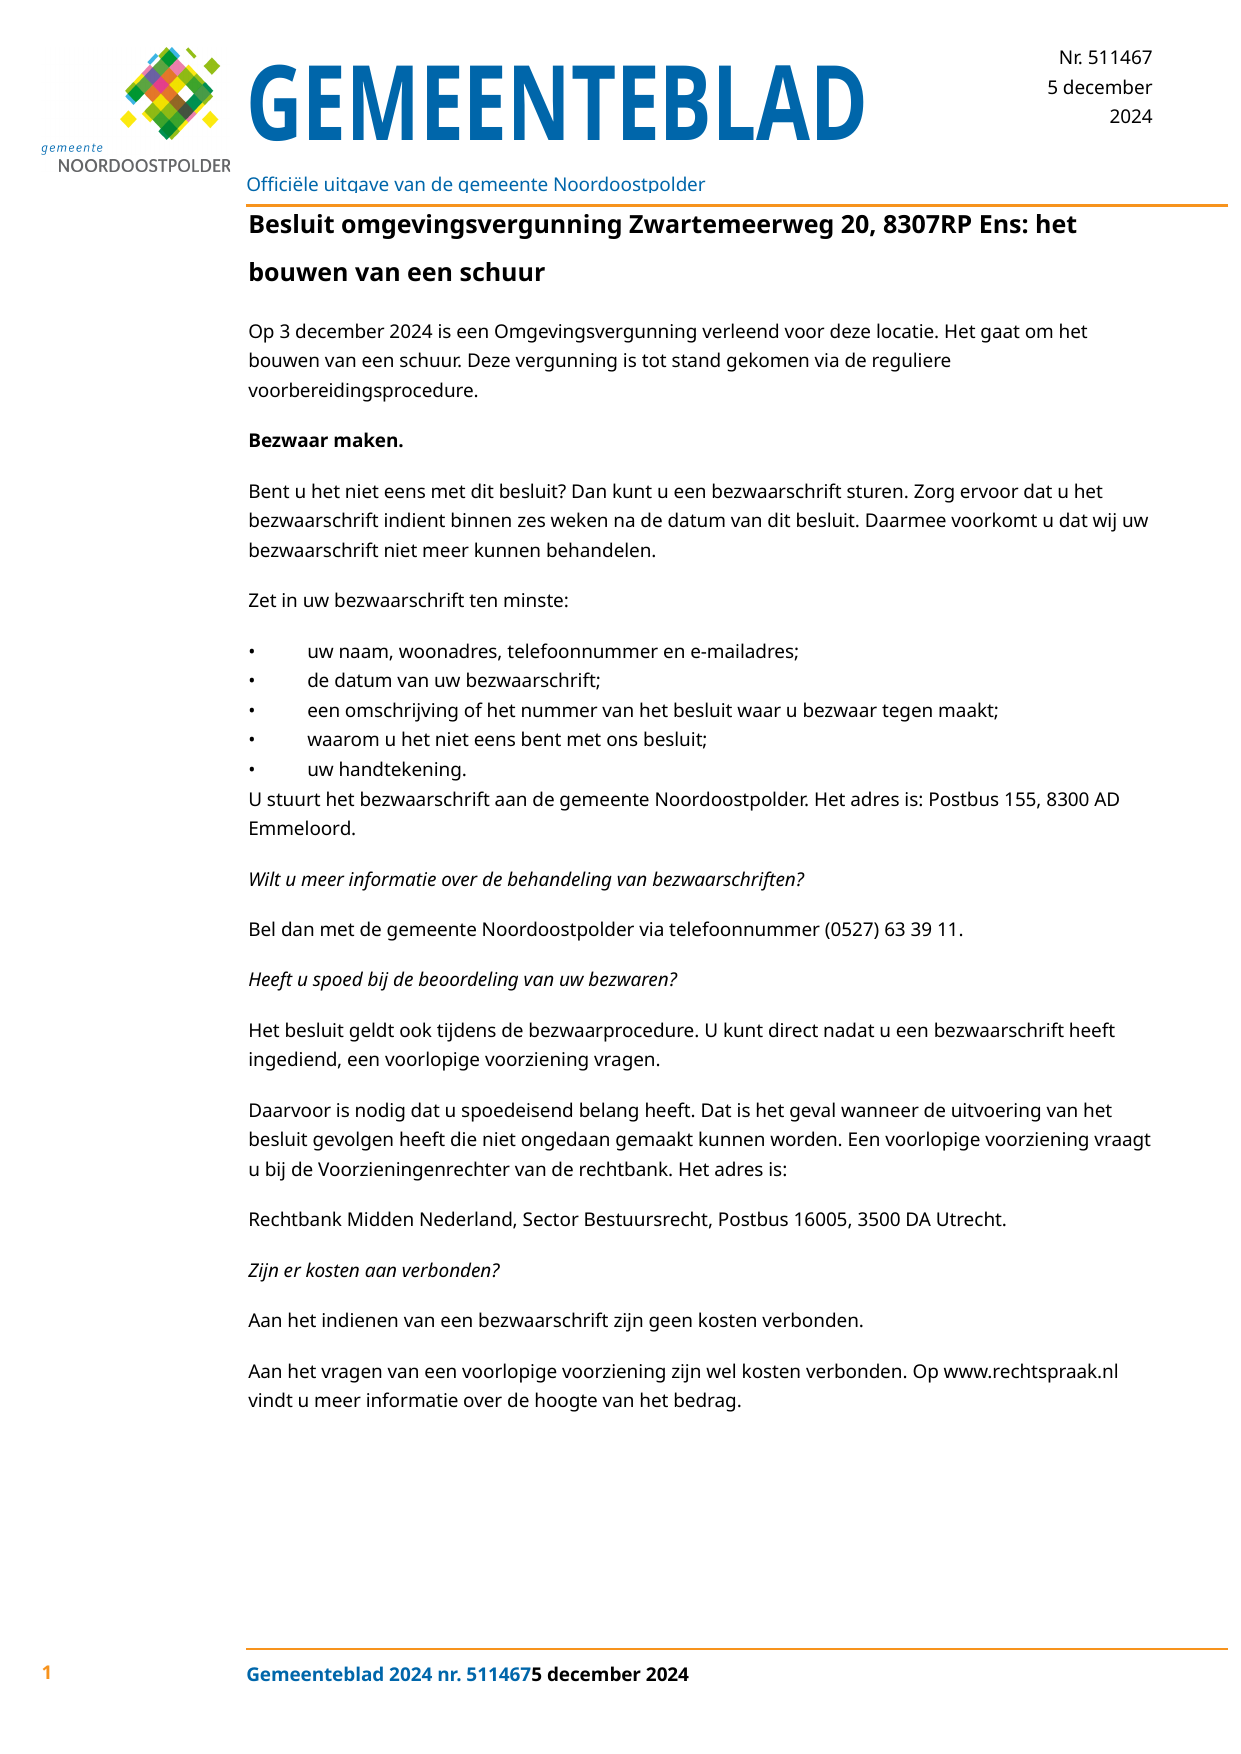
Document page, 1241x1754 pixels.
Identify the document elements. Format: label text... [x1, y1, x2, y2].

text Zet in uw bezwaarschrift ten minste: [248, 587, 1152, 613]
picture [41, 47, 231, 172]
text Heeft u spoed bij de beoordeling van uw bezwaren? [248, 967, 1152, 992]
text Rechtbank Midden Nederland, Sector Bestuursrecht, Postbus 16005, 3500 DA Utrecht. [248, 1207, 1152, 1232]
text Zijn er kosten aan verbonden? [248, 1257, 1152, 1283]
list de datum van uw bezwaarschrift; [248, 667, 1152, 693]
list uw handtekening. [248, 756, 1152, 782]
list een omschrijving of het nummer van het besluit waar u bezwaar tegen maakt; [248, 697, 1152, 723]
text Bent u het niet eens met dit besluit? Dan kunt u een bezwaarschrift sturen. Zorg ervoor dat u het bezwaarschrift indient binnen zes weken na de datum van dit besluit. Daarmee voorkomt u dat wij uw bezwaarschrift niet meer kunnen behandelen. [248, 478, 1152, 563]
text Wilt u meer informatie over de behandeling van bezwaarschriften? [248, 866, 1152, 892]
text Het besluit geldt ook tijdens de bezwaarprocedure. U kunt direct nadat u een bezwaarschrift heeft ingediend, een voorlopige voorziening vragen. [248, 1017, 1152, 1072]
text Bel dan met de gemeente Noordoostpolder via telefoonnummer (0527) 63 39 11. [248, 916, 1152, 942]
text U stuurt het bezwaarschrift aan de gemeente Noordoostpolder. Het adres is: Postbus 155, 8300 AD Emmeloord. [248, 786, 1152, 841]
list waarom u het niet eens bent met ons besluit; [248, 727, 1152, 752]
text Op 3 december 2024 is een Omgevingsvergunning verleend voor deze locatie. Het gaat om het bouwen van een schuur. Deze vergunning is tot stand gekomen via de reguliere voorbereidingsprocedure. [248, 318, 1152, 403]
text Daarvoor is nodig dat u spoedeisend belang heeft. Dat is het geval wanneer de uitvoering van het besluit gevolgen heeft die niet ongedaan gemaakt kunnen worden. Een voorlopige voorziening vraagt u bij de Voorzieningenrechter van de rechtbank. Het adres is: [248, 1097, 1152, 1182]
text Aan het vragen van een voorlopige voorziening zijn wel kosten verbonden. Op www.rechtspraak.nl vindt u meer informatie over de hoogte van het bedrag. [248, 1358, 1152, 1413]
list uw naam, woonadres, telefoonnummer en e-mailadres; [248, 638, 1152, 664]
text Bezwaar maken. [248, 427, 1152, 453]
text Aan het indienen van een bezwaarschrift zijn geen kosten verbonden. [248, 1307, 1152, 1333]
text Besluit omgevingsvergunning Zwartemeerweg 20, 8307RP Ens: het bouwen van een schuur [248, 207, 1152, 288]
